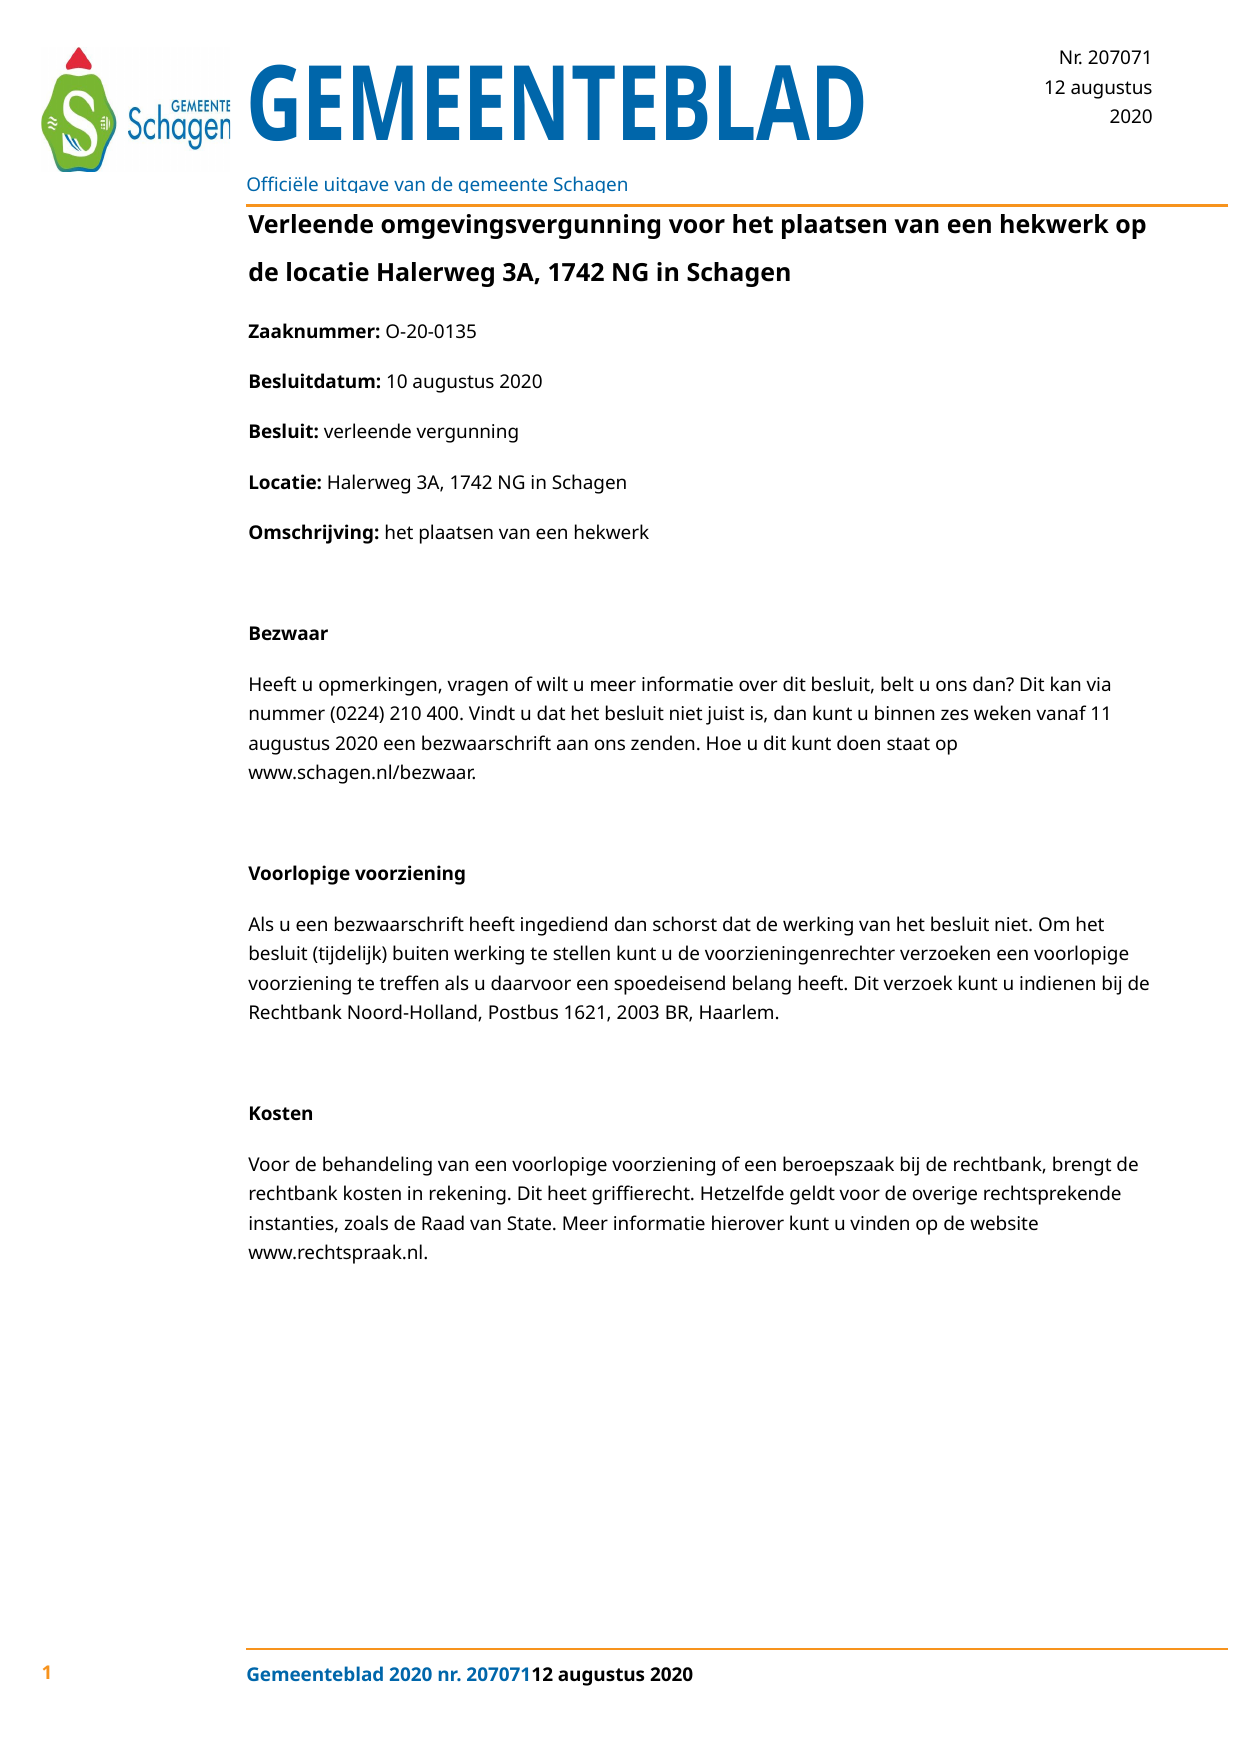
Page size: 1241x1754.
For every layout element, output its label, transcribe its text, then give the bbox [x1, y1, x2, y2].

text Voor de behandeling van een voorlopige voorziening of een beroepszaak bij de rechtbank, brengt de rechtbank kosten in rekening. Dit heet griffierecht. Hetzelfde geldt voor de overige rechtsprekende instanties, zoals de Raad van State. Meer informatie hierover kunt u vinden op de website www.rechtspraak.nl. [248, 1151, 1152, 1265]
text Zaaknummer: O-20-0135 [248, 318, 1152, 344]
text Kosten [248, 1100, 1152, 1126]
text Verleende omgevingsvergunning voor het plaatsen van een hekwerk op de locatie Halerweg 3A, 1742 NG in Schagen [248, 207, 1152, 288]
text Locatie: Halerweg 3A, 1742 NG in Schagen [248, 469, 1152, 495]
text Bezwaar [248, 620, 1152, 646]
text Besluit: verleende vergunning [248, 419, 1152, 444]
text Omschrijving: het plaatsen van een hekwerk [248, 519, 1152, 545]
text Besluitdatum: 10 augustus 2020 [248, 368, 1152, 394]
text Als u een bezwaarschrift heeft ingediend dan schorst dat de werking van het besluit niet. Om het besluit (tijdelijk) buiten werking te stellen kunt u de voorzieningenrechter verzoeken een voorlopige voorziening te treffen als u daarvoor een spoedeisend belang heeft. Dit verzoek kunt u indienen bij de Rechtbank Noord-Holland, Postbus 1621, 2003 BR, Haarlem. [248, 911, 1152, 1025]
text Heeft u opmerkingen, vragen of wilt u meer informatie over dit besluit, belt u ons dan? Dit kan via nummer (0224) 210 400. Vindt u dat het besluit niet juist is, dan kunt u binnen zes weken vanaf 11 augustus 2020 een bezwaarschrift aan ons zenden. Hoe u dit kunt doen staat op www.schagen.nl/bezwaar. [248, 671, 1152, 785]
picture [41, 47, 231, 172]
text Voorlopige voorziening [248, 860, 1152, 886]
